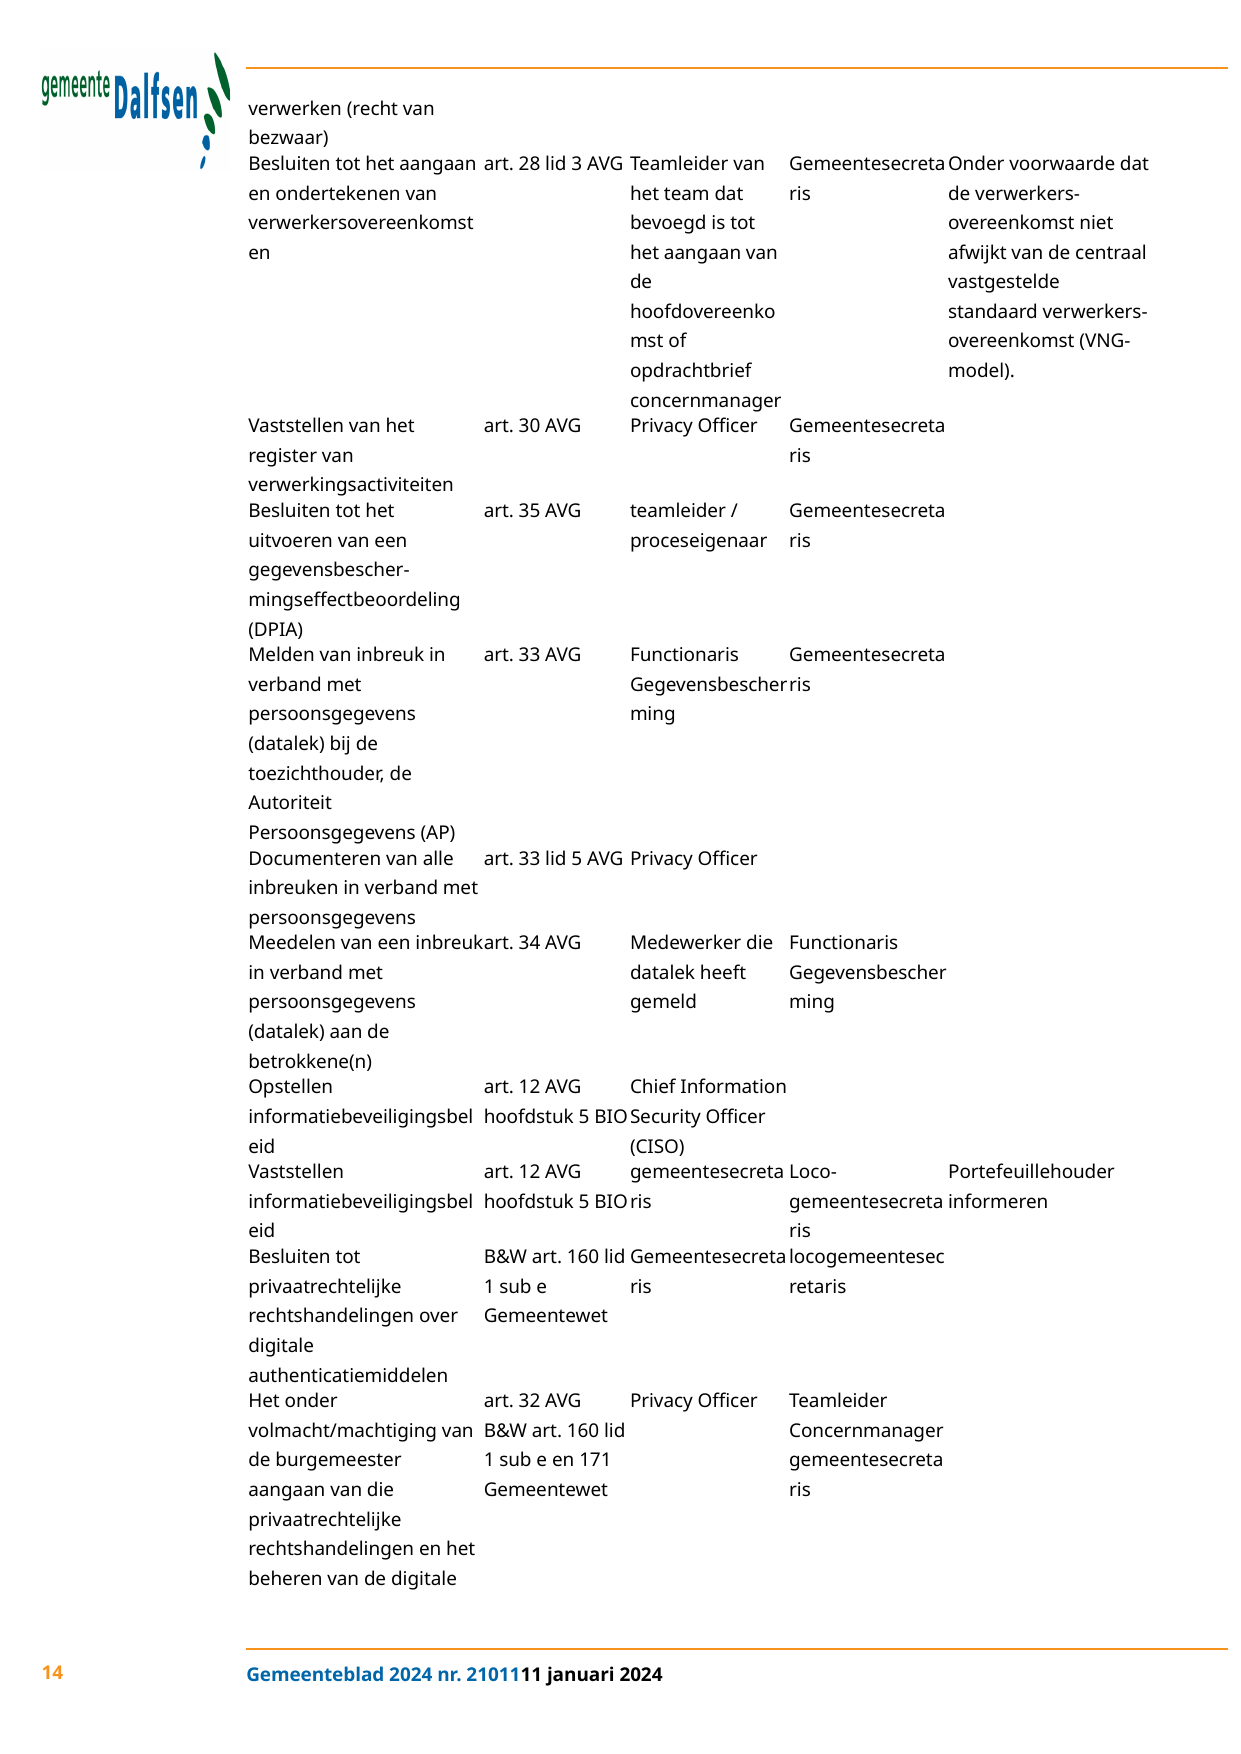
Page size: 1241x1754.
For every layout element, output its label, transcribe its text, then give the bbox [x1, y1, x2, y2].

table_cell [948, 1074, 1152, 1158]
table_cell art. 32 AVG B&W art. 160 lid 1 sub e en 171 Gemeentewet [484, 1388, 630, 1591]
table_cell [789, 845, 948, 929]
table_cell Melden van inbreuk in verband met persoonsgegevens (datalek) bij de toezichthouder, de Autoriteit Persoonsgegevens (AP) [248, 641, 483, 845]
table_cell Teamleider Concernmanager gemeentesecretaris [789, 1388, 948, 1591]
table_cell [948, 845, 1152, 929]
table_cell Gemeentesecretaris [630, 1244, 789, 1387]
table_cell [789, 1074, 948, 1158]
picture [41, 47, 231, 172]
table_cell Besluiten tot het aangaan en ondertekenen van verwerkersovereenkomsten [248, 150, 483, 412]
table_cell Gemeentesecretaris [789, 641, 948, 845]
table_cell Medewerker die datalek heeft gemeld [630, 930, 789, 1074]
table_cell art. 12 AVG hoofdstuk 5 BIO [484, 1159, 630, 1243]
table_cell [484, 95, 630, 150]
table_cell Privacy Officer [630, 845, 789, 929]
table_cell verwerken (recht van bezwaar) [248, 95, 483, 150]
table_cell Loco-gemeentesecretaris [789, 1159, 948, 1243]
table_cell teamleider / proceseigenaar [630, 498, 789, 641]
table_cell Meedelen van een inbreuk in verband met persoonsgegevens (datalek) aan de betrokkene(n) [248, 930, 483, 1074]
table_cell Gemeentesecretaris [789, 413, 948, 497]
table_cell Functionaris Gegevensbescherming [630, 641, 789, 845]
table_cell art. 12 AVG hoofdstuk 5 BIO [484, 1074, 630, 1158]
table_cell Chief Information Security Officer (CISO) [630, 1074, 789, 1158]
table_cell art. 33 AVG [484, 641, 630, 845]
table_cell art. 30 AVG [484, 413, 630, 497]
table_cell art. 33 lid 5 AVG [484, 845, 630, 929]
table_cell Privacy Officer [630, 413, 789, 497]
table_cell [948, 930, 1152, 1074]
table_cell [948, 1244, 1152, 1387]
table_cell Gemeentesecretaris [789, 498, 948, 641]
table_cell [789, 95, 948, 150]
table_cell [630, 95, 789, 150]
table_cell art. 34 AVG [484, 930, 630, 1074]
table_cell Besluiten tot het uitvoeren van een gegevensbescher-mingseffectbeoordeling (DPIA) [248, 498, 483, 641]
table_cell Privacy Officer [630, 1388, 789, 1591]
table_cell Portefeuillehouder informeren [948, 1159, 1152, 1243]
table_cell [948, 641, 1152, 845]
table_cell gemeentesecretaris [630, 1159, 789, 1243]
table_cell Functionaris Gegevensbescherming [789, 930, 948, 1074]
table_cell Vaststellen informatiebeveiligingsbeleid [248, 1159, 483, 1243]
table_cell B&W art. 160 lid 1 sub e Gemeentewet [484, 1244, 630, 1387]
table_cell Onder voorwaarde dat de verwerkers-overeenkomst niet afwijkt van de centraal vastgestelde standaard verwerkers-overeenkomst (VNG-model). [948, 150, 1152, 412]
table_cell Vaststellen van het register van verwerkingsactiviteiten [248, 413, 483, 497]
table_cell Gemeentesecretaris [789, 150, 948, 412]
table_cell art. 28 lid 3 AVG [484, 150, 630, 412]
table_cell Besluiten tot privaatrechtelijke rechtshandelingen over digitale authenticatiemiddelen [248, 1244, 483, 1387]
table_cell Teamleider van het team dat bevoegd is tot het aangaan van de hoofdovereenkomst of opdrachtbrief concernmanager [630, 150, 789, 412]
table_cell Documenteren van alle inbreuken in verband met persoonsgegevens [248, 845, 483, 929]
table_cell Het onder volmacht/machtiging van de burgemeester aangaan van die privaatrechtelijke rechtshandelingen en het beheren van de digitale [248, 1388, 483, 1591]
table_cell art. 35 AVG [484, 498, 630, 641]
table_cell [948, 1388, 1152, 1591]
table_cell [948, 413, 1152, 497]
table_cell Opstellen informatiebeveiligingsbeleid [248, 1074, 483, 1158]
table_cell locogemeentesecretaris [789, 1244, 948, 1387]
table_cell [948, 95, 1152, 150]
table_cell [948, 498, 1152, 641]
